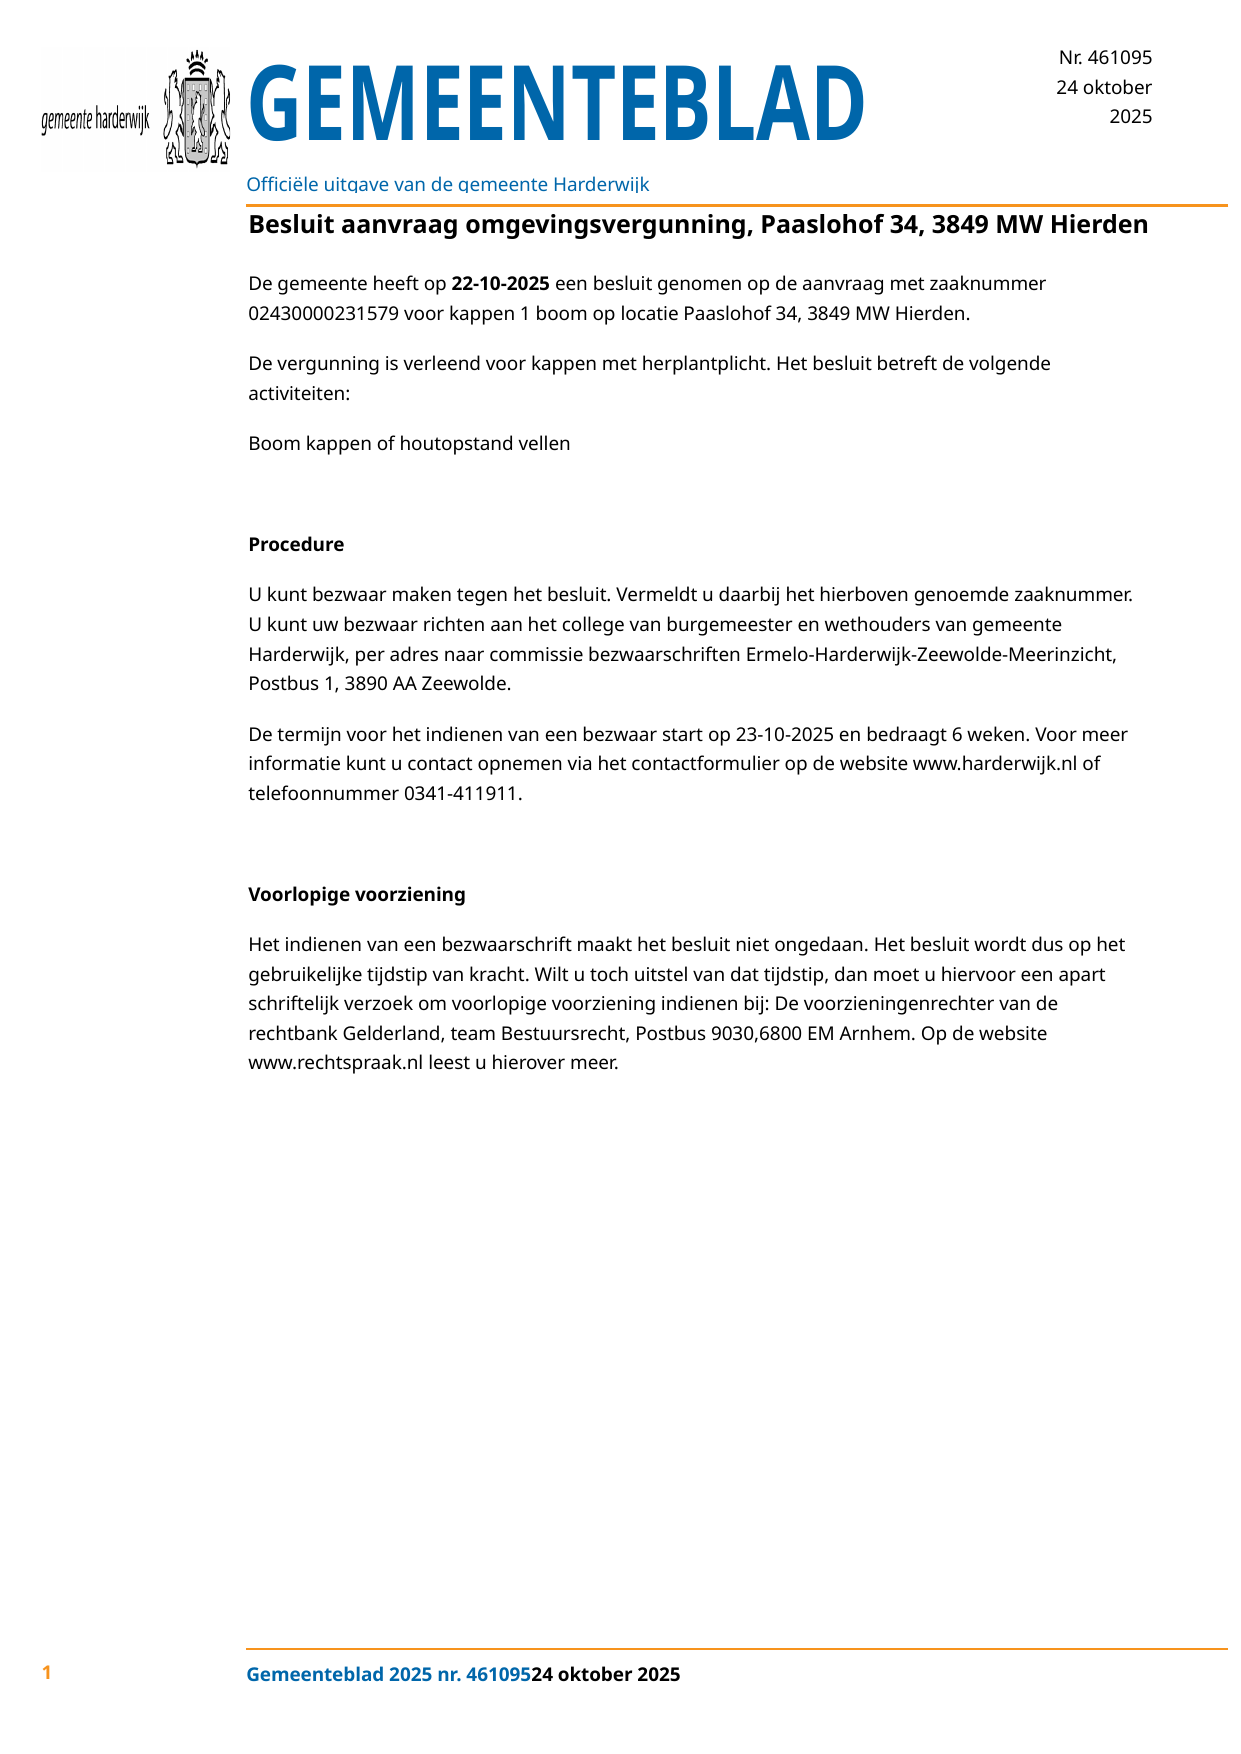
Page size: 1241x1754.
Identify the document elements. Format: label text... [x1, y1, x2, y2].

text Voorlopige voorziening [248, 881, 1152, 906]
text De gemeente heeft op 22-10-2025 een besluit genomen op de aanvraag met zaaknummer 02430000231579 voor kappen 1 boom op locatie Paaslohof 34, 3849 MW Hierden. [248, 270, 1152, 326]
text U kunt bezwaar maken tegen het besluit. Vermeldt u daarbij het hierboven genoemde zaaknummer. U kunt uw bezwaar richten aan het college van burgemeester en wethouders van gemeente Harderwijk, per adres naar commissie bezwaarschriften Ermelo-Harderwijk-Zeewolde-Meerinzicht, Postbus 1, 3890 AA Zeewolde. [248, 582, 1152, 696]
text De vergunning is verleend voor kappen met herplantplicht. Het besluit betreft de volgende activiteiten: [248, 350, 1152, 406]
text De termijn voor het indienen van een bezwaar start op 23-10-2025 en bedraagt 6 weken. Voor meer informatie kunt u contact opnemen via het contactformulier op de website www.harderwijk.nl of telefoonnummer 0341-411911. [248, 721, 1152, 806]
picture [41, 47, 231, 172]
text Besluit aanvraag omgevingsvergunning, Paaslohof 34, 3849 MW Hierden [248, 207, 1152, 241]
text Boom kappen of houtopstand vellen [248, 430, 1152, 456]
text Procedure [248, 531, 1152, 557]
text Het indienen van een bezwaarschrift maakt het besluit niet ongedaan. Het besluit wordt dus op het gebruikelijke tijdstip van kracht. Wilt u toch uitstel van dat tijdstip, dan moet u hiervoor een apart schriftelijk verzoek om voorlopige voorziening indienen bij: De voorzieningenrechter van de rechtbank Gelderland, team Bestuursrecht, Postbus 9030,6800 EM Arnhem. Op de website www.rechtspraak.nl leest u hierover meer. [248, 931, 1152, 1075]
